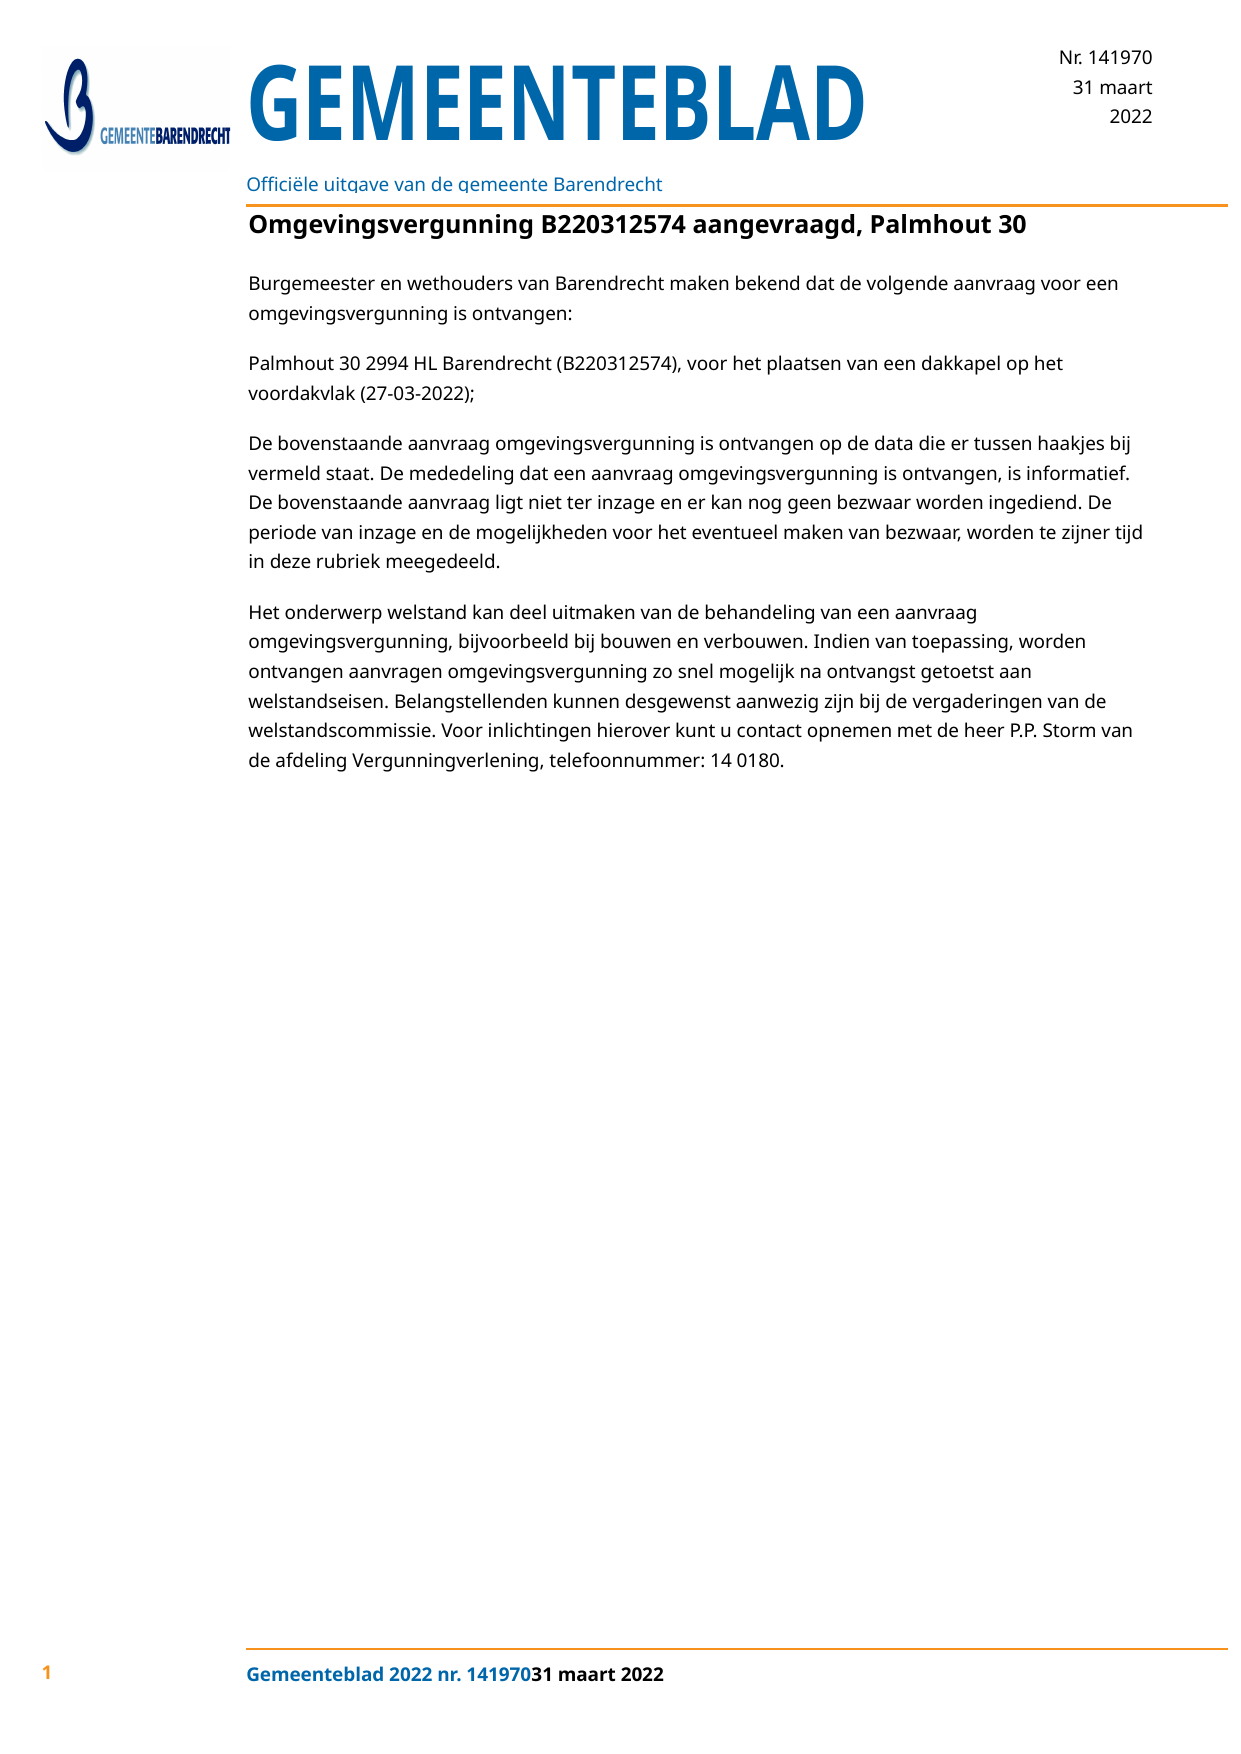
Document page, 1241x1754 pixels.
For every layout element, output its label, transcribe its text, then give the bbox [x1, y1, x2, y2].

text Burgemeester en wethouders van Barendrecht maken bekend dat de volgende aanvraag voor een omgevingsvergunning is ontvangen: [248, 270, 1152, 326]
text Palmhout 30 2994 HL Barendrecht (B220312574), voor het plaatsen van een dakkapel op het voordakvlak (27-03-2022); [248, 350, 1152, 406]
text De bovenstaande aanvraag omgevingsvergunning is ontvangen op de data die er tussen haakjes bij vermeld staat. De mededeling dat een aanvraag omgevingsvergunning is ontvangen, is informatief. De bovenstaande aanvraag ligt niet ter inzage en er kan nog geen bezwaar worden ingediend. De periode van inzage en de mogelijkheden voor het eventueel maken van bezwaar, worden te zijner tijd in deze rubriek meegedeeld. [248, 430, 1152, 574]
text Omgevingsvergunning B220312574 aangevraagd, Palmhout 30 [248, 207, 1152, 241]
text Het onderwerp welstand kan deel uitmaken van de behandeling van een aanvraag omgevingsvergunning, bijvoorbeeld bij bouwen en verbouwen. Indien van toepassing, worden ontvangen aanvragen omgevingsvergunning zo snel mogelijk na ontvangst getoetst aan welstandseisen. Belangstellenden kunnen desgewenst aanwezig zijn bij de vergaderingen van de welstandscommissie. Voor inlichtingen hierover kunt u contact opnemen met de heer P.P. Storm van de afdeling Vergunningverlening, telefoonnummer: 14 0180. [248, 599, 1152, 773]
picture [41, 47, 231, 172]
